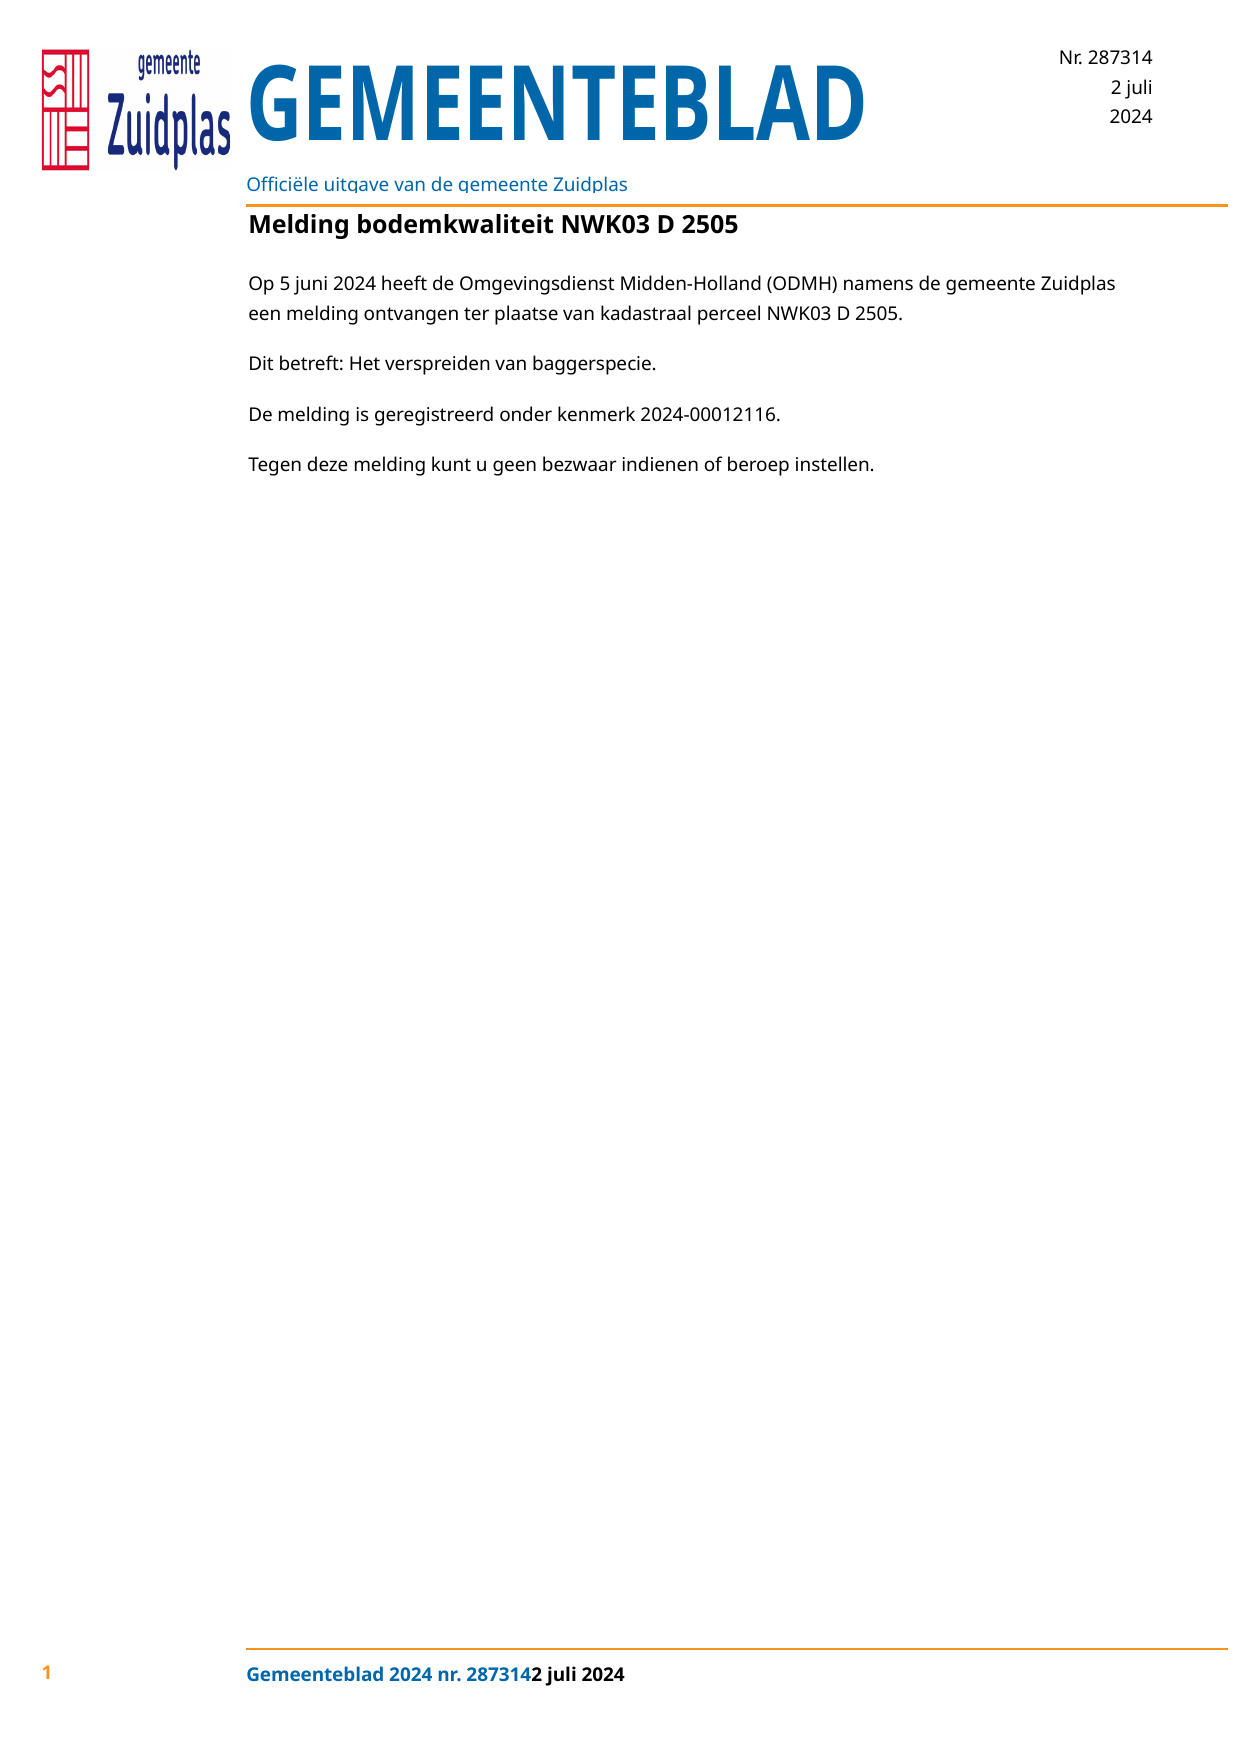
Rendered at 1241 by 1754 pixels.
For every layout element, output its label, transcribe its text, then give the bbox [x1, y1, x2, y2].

text Tegen deze melding kunt u geen bezwaar indienen of beroep instellen. [248, 451, 1152, 477]
text Melding bodemkwaliteit NWK03 D 2505 [248, 207, 1152, 241]
picture [41, 47, 231, 172]
text Dit betreft: Het verspreiden van baggerspecie. [248, 350, 1152, 376]
text Op 5 juni 2024 heeft de Omgevingsdienst Midden-Holland (ODMH) namens de gemeente Zuidplas een melding ontvangen ter plaatse van kadastraal perceel NWK03 D 2505. [248, 270, 1152, 326]
text De melding is geregistreerd onder kenmerk 2024-00012116. [248, 401, 1152, 426]
